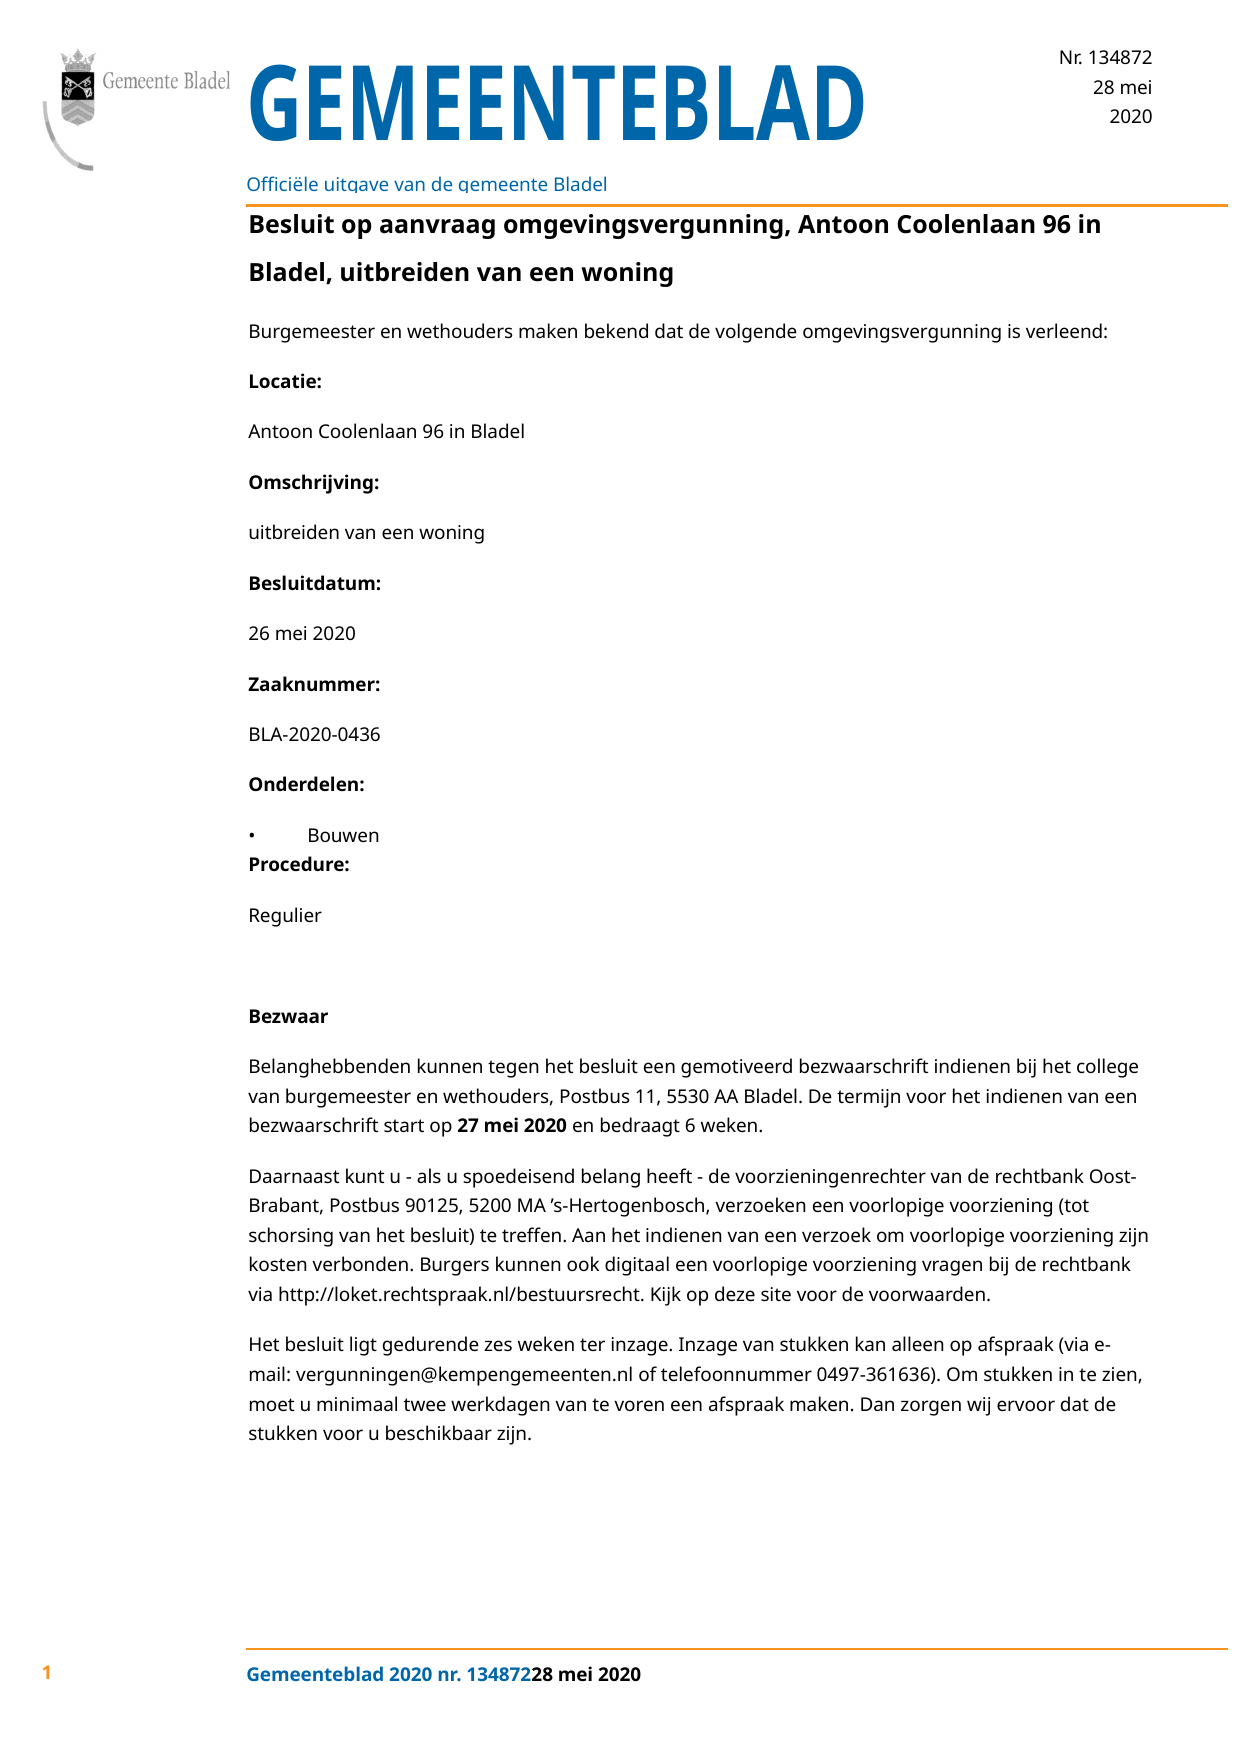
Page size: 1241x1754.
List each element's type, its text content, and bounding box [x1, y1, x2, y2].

text Regulier [248, 902, 1152, 928]
text Het besluit ligt gedurende zes weken ter inzage. Inzage van stukken kan alleen op afspraak (via e-mail: vergunningen@kempengemeenten.nl of telefoonnummer 0497-361636). Om stukken in te zien, moet u minimaal twee werkdagen van te voren een afspraak maken. Dan zorgen wij ervoor dat de stukken voor u beschikbaar zijn. [248, 1332, 1152, 1446]
text Bezwaar [248, 1003, 1152, 1029]
text uitbreiden van een woning [248, 519, 1152, 545]
text BLA-2020-0436 [248, 721, 1152, 747]
text Locatie: [248, 368, 1152, 394]
text Besluit op aanvraag omgevingsvergunning, Antoon Coolenlaan 96 in Bladel, uitbreiden van een woning [248, 207, 1152, 288]
list Bouwen [248, 822, 1152, 848]
picture [41, 47, 231, 172]
text Antoon Coolenlaan 96 in Bladel [248, 419, 1152, 444]
text Besluitdatum: [248, 570, 1152, 596]
text Burgemeester en wethouders maken bekend dat de volgende omgevingsvergunning is verleend: [248, 318, 1152, 344]
text Zaaknummer: [248, 671, 1152, 697]
text Omschrijving: [248, 469, 1152, 495]
text Procedure: [248, 852, 1152, 877]
text Belanghebbenden kunnen tegen het besluit een gemotiveerd bezwaarschrift indienen bij het college van burgemeester en wethouders, Postbus 11, 5530 AA Bladel. De termijn voor het indienen van een bezwaarschrift start op 27 mei 2020 en bedraagt 6 weken. [248, 1053, 1152, 1138]
text 26 mei 2020 [248, 620, 1152, 646]
text Onderdelen: [248, 772, 1152, 797]
text Daarnaast kunt u - als u spoedeisend belang heeft - de voorzieningenrechter van de rechtbank Oost-Brabant, Postbus 90125, 5200 MA ’s-Hertogenbosch, verzoeken een voorlopige voorziening (tot schorsing van het besluit) te treffen. Aan het indienen van een verzoek om voorlopige voorziening zijn kosten verbonden. Burgers kunnen ook digitaal een voorlopige voorziening vragen bij de rechtbank via http://loket.rechtspraak.nl/bestuursrecht. Kijk op deze site voor de voorwaarden. [248, 1163, 1152, 1307]
